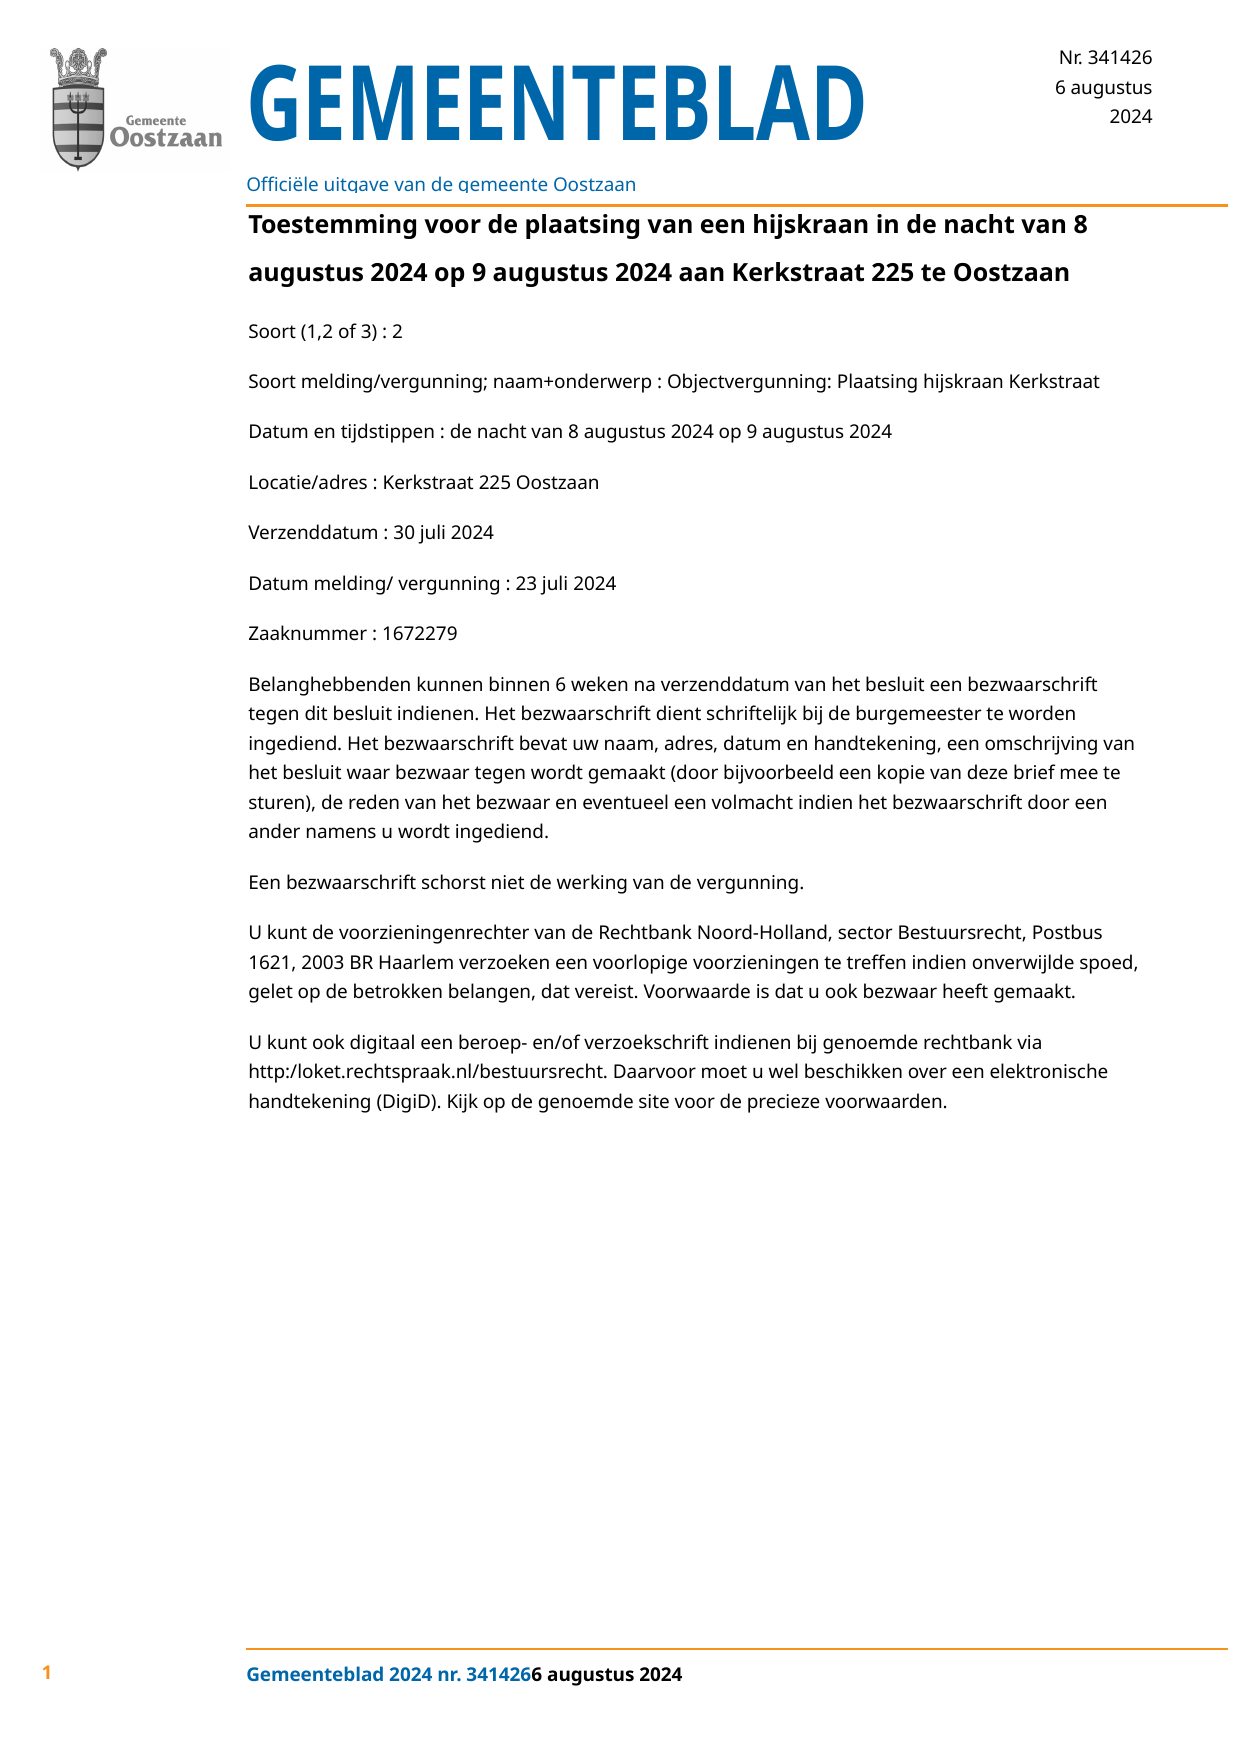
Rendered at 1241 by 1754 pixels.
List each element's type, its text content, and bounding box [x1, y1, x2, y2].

text Soort (1,2 of 3) : 2 [248, 318, 1152, 344]
picture [41, 47, 231, 172]
text Soort melding/vergunning; naam+onderwerp : Objectvergunning: Plaatsing hijskraan Kerkstraat [248, 368, 1152, 394]
text Datum en tijdstippen : de nacht van 8 augustus 2024 op 9 augustus 2024 [248, 419, 1152, 444]
text Locatie/adres : Kerkstraat 225 Oostzaan [248, 469, 1152, 495]
text Belanghebbenden kunnen binnen 6 weken na verzenddatum van het besluit een bezwaarschrift tegen dit besluit indienen. Het bezwaarschrift dient schriftelijk bij de burgemeester te worden ingediend. Het bezwaarschrift bevat uw naam, adres, datum en handtekening, een omschrijving van het besluit waar bezwaar tegen wordt gemaakt (door bijvoorbeeld een kopie van deze brief mee te sturen), de reden van het bezwaar en eventueel een volmacht indien het bezwaarschrift door een ander namens u wordt ingediend. [248, 671, 1152, 844]
text Toestemming voor de plaatsing van een hijskraan in de nacht van 8 augustus 2024 op 9 augustus 2024 aan Kerkstraat 225 te Oostzaan [248, 207, 1152, 288]
text U kunt de voorzieningenrechter van de Rechtbank Noord-Holland, sector Bestuursrecht, Postbus 1621, 2003 BR Haarlem verzoeken een voorlopige voorzieningen te treffen indien onverwijlde spoed, gelet op de betrokken belangen, dat vereist. Voorwaarde is dat u ook bezwaar heeft gemaakt. [248, 919, 1152, 1004]
text U kunt ook digitaal een beroep- en/of verzoekschrift indienen bij genoemde rechtbank via http:/loket.rechtspraak.nl/bestuursrecht. Daarvoor moet u wel beschikken over een elektronische handtekening (DigiD). Kijk op de genoemde site voor de precieze voorwaarden. [248, 1029, 1152, 1114]
text Een bezwaarschrift schorst niet de werking van de vergunning. [248, 869, 1152, 895]
text Zaaknummer : 1672279 [248, 620, 1152, 646]
text Datum melding/ vergunning : 23 juli 2024 [248, 570, 1152, 596]
text Verzenddatum : 30 juli 2024 [248, 519, 1152, 545]
